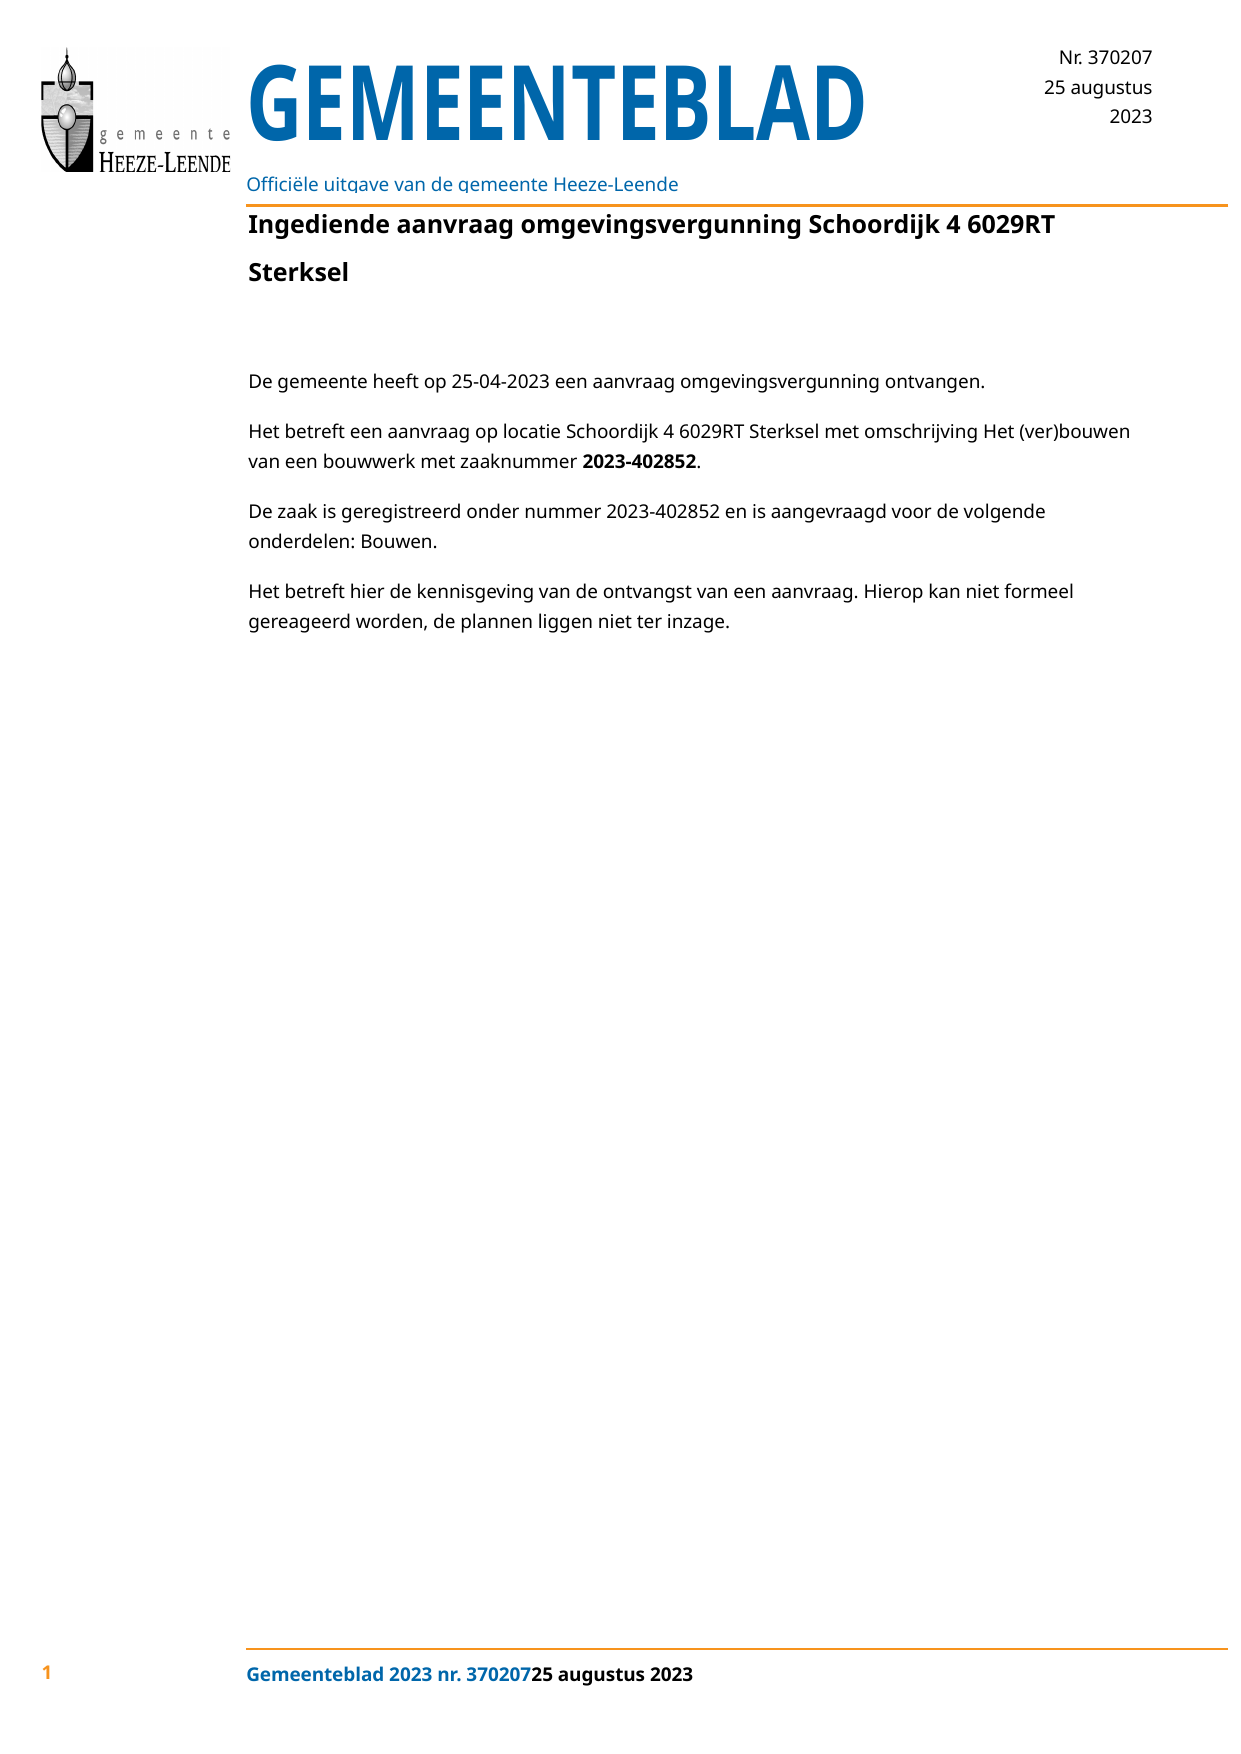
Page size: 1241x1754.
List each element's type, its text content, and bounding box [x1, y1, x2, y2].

picture [41, 47, 231, 172]
text Het betreft hier de kennisgeving van de ontvangst van een aanvraag. Hierop kan niet formeel gereageerd worden, de plannen liggen niet ter inzage. [248, 579, 1152, 634]
text Het betreft een aanvraag op locatie Schoordijk 4 6029RT Sterksel met omschrijving Het (ver)bouwen van een bouwwerk met zaaknummer 2023-402852. [248, 419, 1152, 474]
text De zaak is geregistreerd onder nummer 2023-402852 en is aangevraagd voor de volgende onderdelen: Bouwen. [248, 499, 1152, 554]
text Ingediende aanvraag omgevingsvergunning Schoordijk 4 6029RT Sterksel [248, 207, 1152, 288]
text De gemeente heeft op 25-04-2023 een aanvraag omgevingsvergunning ontvangen. [248, 368, 1152, 394]
